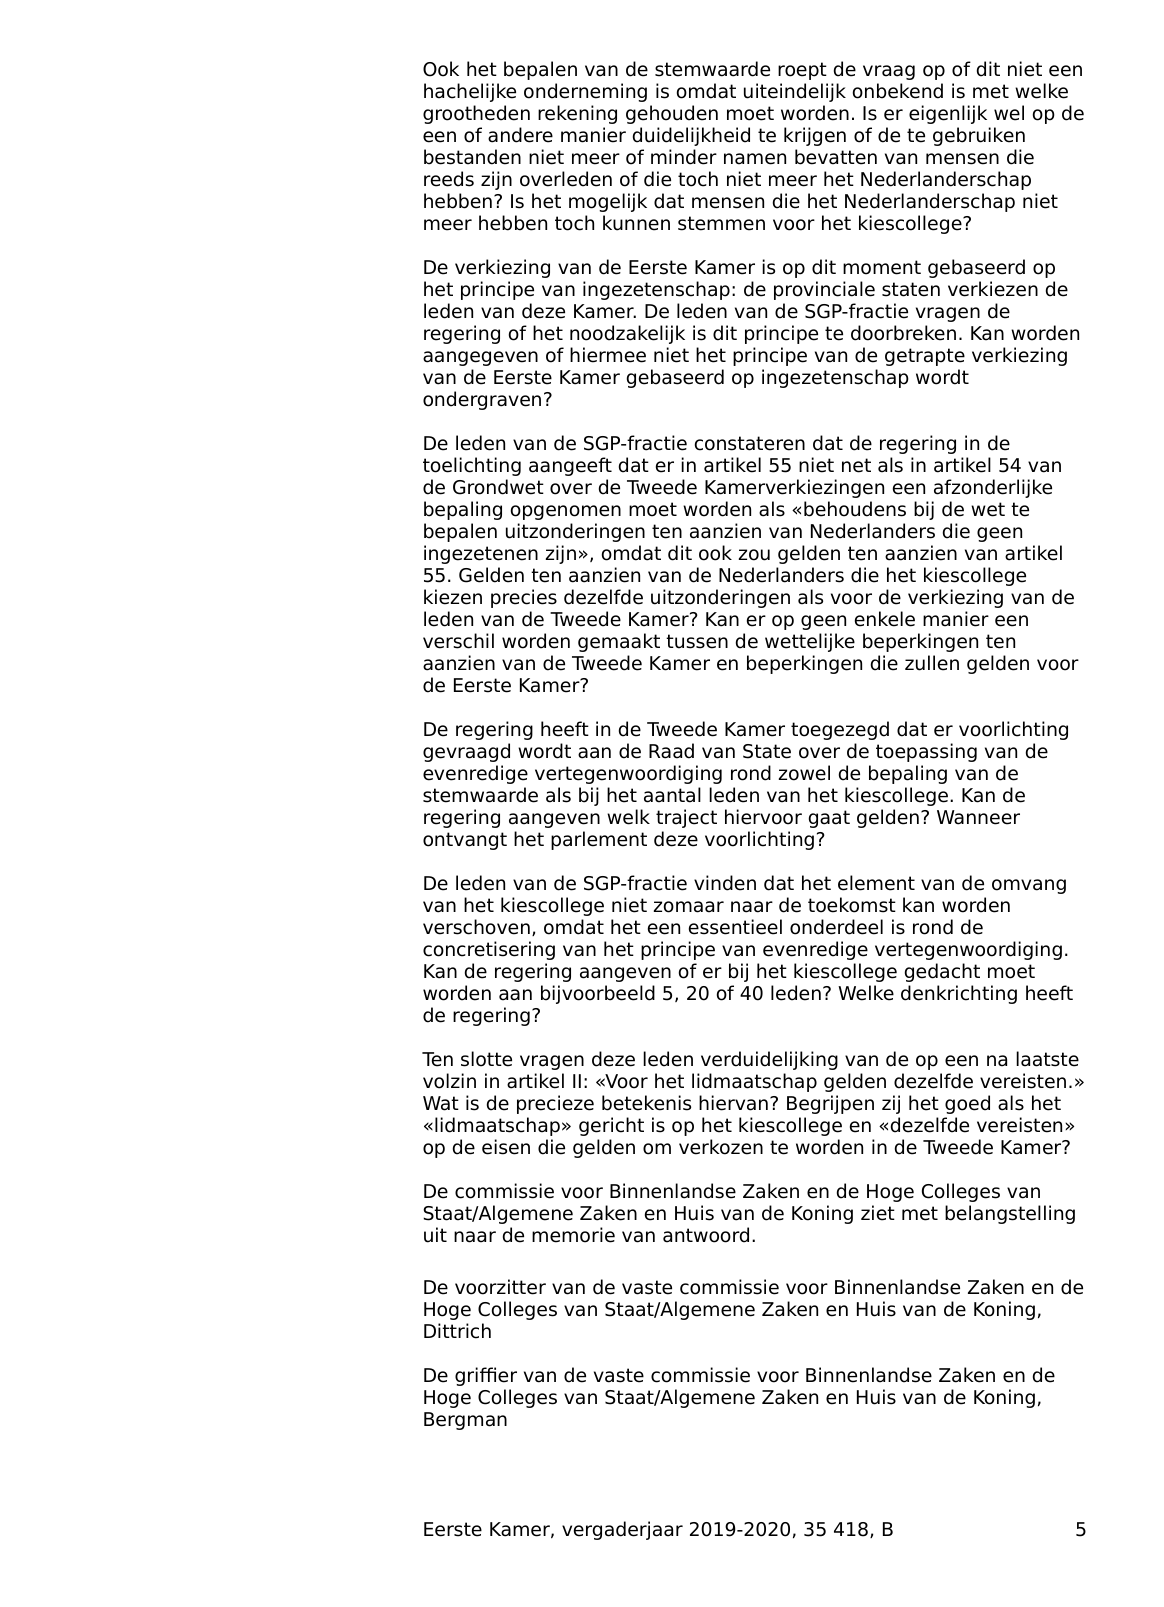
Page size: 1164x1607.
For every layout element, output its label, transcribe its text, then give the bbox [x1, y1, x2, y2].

text Ten slotte vragen deze leden verduidelijking van de op een na laatste volzin in artikel II: «Voor het lidmaatschap gelden dezelfde vereisten.» Wat is de precieze betekenis hiervan? Begrijpen zij het goed als het «lidmaatschap» gericht is op het kiescollege en «dezelfde vereisten» op de eisen die gelden om verkozen te worden in de Tweede Kamer? [422, 1049, 1087, 1159]
text De leden van de SGP-fractie vinden dat het element van de omvang van het kiescollege niet zomaar naar de toekomst kan worden verschoven, omdat het een essentieel onderdeel is rond de concretisering van het principe van evenredige vertegenwoordiging. Kan de regering aangeven of er bij het kiescollege gedacht moet worden aan bijvoorbeeld 5, 20 of 40 leden? Welke denkrichting heeft de regering? [422, 873, 1087, 1027]
text De voorzitter van de vaste commissie voor Binnenlandse Zaken en de Hoge Colleges van Staat/Algemene Zaken en Huis van de Koning, Dittrich [422, 1277, 1087, 1343]
text De leden van de SGP-fractie constateren dat de regering in de toelichting aangeeft dat er in artikel 55 niet net als in artikel 54 van de Grondwet over de Tweede Kamerverkiezingen een afzonderlijke bepaling opgenomen moet worden als «behoudens bij de wet te bepalen uitzonderingen ten aanzien van Nederlanders die geen ingezetenen zijn», omdat dit ook zou gelden ten aanzien van artikel 55. Gelden ten aanzien van de Nederlanders die het kiescollege kiezen precies dezelfde uitzonderingen als voor de verkiezing van de leden van de Tweede Kamer? Kan er op geen enkele manier een verschil worden gemaakt tussen de wettelijke beperkingen ten aanzien van de Tweede Kamer en beperkingen die zullen gelden voor de Eerste Kamer? [422, 433, 1087, 697]
text De verkiezing van de Eerste Kamer is op dit moment gebaseerd op het principe van ingezetenschap: de provinciale staten verkiezen de leden van deze Kamer. De leden van de SGP-fractie vragen de regering of het noodzakelijk is dit principe te doorbreken. Kan worden aangegeven of hiermee niet het principe van de getrapte verkiezing van de Eerste Kamer gebaseerd op ingezetenschap wordt ondergraven? [422, 257, 1087, 411]
text Ook het bepalen van de stemwaarde roept de vraag op of dit niet een hachelijke onderneming is omdat uiteindelijk onbekend is met welke grootheden rekening gehouden moet worden. Is er eigenlijk wel op de een of andere manier duidelijkheid te krijgen of de te gebruiken bestanden niet meer of minder namen bevatten van mensen die reeds zijn overleden of die toch niet meer het Nederlanderschap hebben? Is het mogelijk dat mensen die het Nederlanderschap niet meer hebben toch kunnen stemmen voor het kiescollege? [422, 59, 1087, 235]
text De commissie voor Binnenlandse Zaken en de Hoge Colleges van Staat/Algemene Zaken en Huis van de Koning ziet met belangstelling uit naar de memorie van antwoord. [422, 1181, 1087, 1247]
text De griffier van de vaste commissie voor Binnenlandse Zaken en de Hoge Colleges van Staat/Algemene Zaken en Huis van de Koning, Bergman [422, 1365, 1087, 1431]
text De regering heeft in de Tweede Kamer toegezegd dat er voorlichting gevraagd wordt aan de Raad van State over de toepassing van de evenredige vertegenwoordiging rond zowel de bepaling van de stemwaarde als bij het aantal leden van het kiescollege. Kan de regering aangeven welk traject hiervoor gaat gelden? Wanneer ontvangt het parlement deze voorlichting? [422, 719, 1087, 851]
